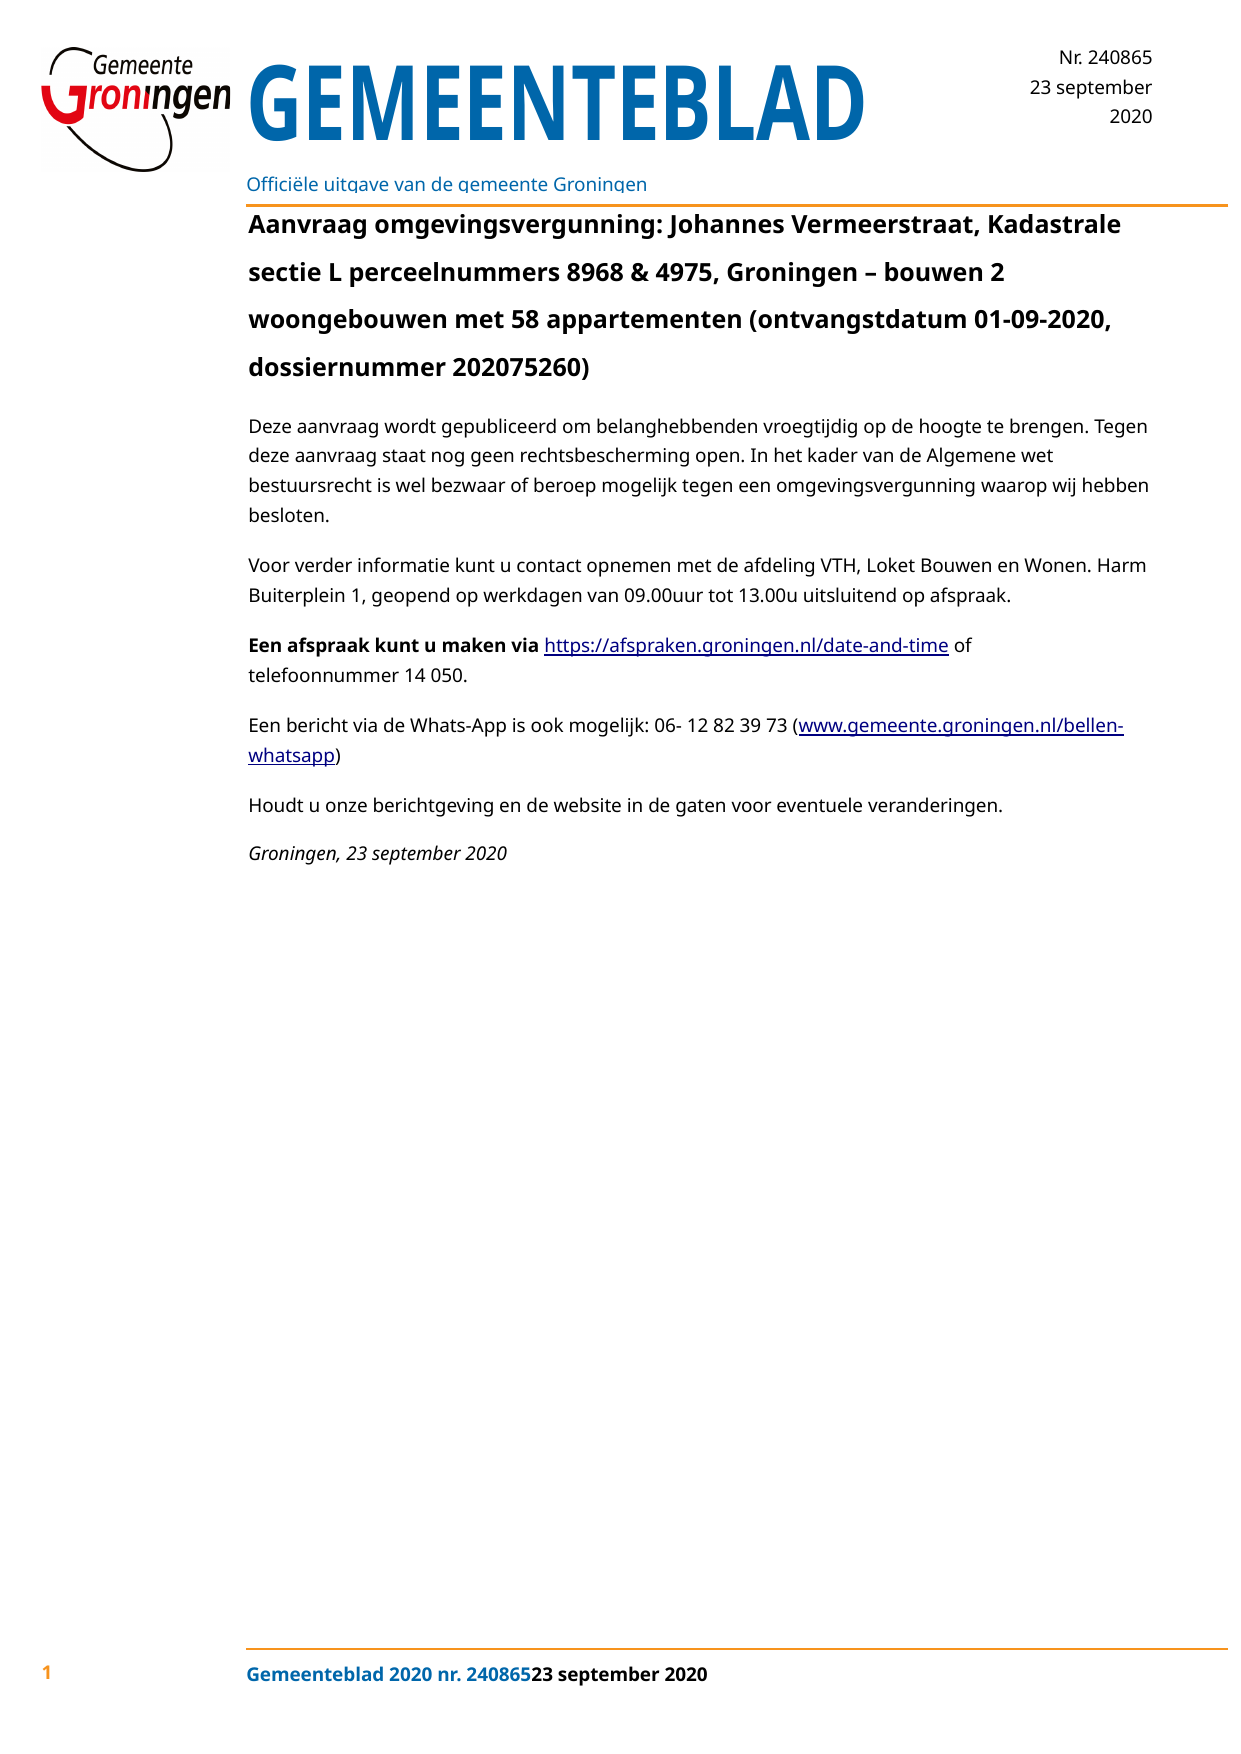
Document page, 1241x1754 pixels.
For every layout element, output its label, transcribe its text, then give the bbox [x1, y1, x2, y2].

text Voor verder informatie kunt u contact opnemen met de afdeling VTH, Loket Bouwen en Wonen. Harm Buiterplein 1, geopend op werkdagen van 09.00uur tot 13.00u uitsluitend op afspraak. [248, 552, 1152, 608]
text Groningen, 23 september 2020 [248, 840, 1152, 866]
text Aanvraag omgevingsvergunning: Johannes Vermeerstraat, Kadastrale sectie L perceelnummers 8968 & 4975, Groningen – bouwen 2 woongebouwen met 58 appartementen (ontvangstdatum 01-09-2020, dossiernummer 202075260) [248, 207, 1152, 384]
text Houdt u onze berichtgeving en de website in de gaten voor eventuele veranderingen. [248, 792, 1152, 818]
text Een afspraak kunt u maken via https://afspraken.groningen.nl/date-and-time of telefoonnummer 14 050. [248, 632, 1152, 688]
picture [41, 47, 231, 172]
text Deze aanvraag wordt gepubliceerd om belanghebbenden vroegtijdig op de hoogte te brengen. Tegen deze aanvraag staat nog geen rechtsbescherming open. In het kader van de Algemene wet bestuursrecht is wel bezwaar of beroep mogelijk tegen een omgevingsvergunning waarop wij hebben besloten. [248, 413, 1152, 528]
text Een bericht via de Whats-App is ook mogelijk: 06- 12 82 39 73 (www.gemeente.groningen.nl/bellen-whatsapp) [248, 712, 1152, 768]
